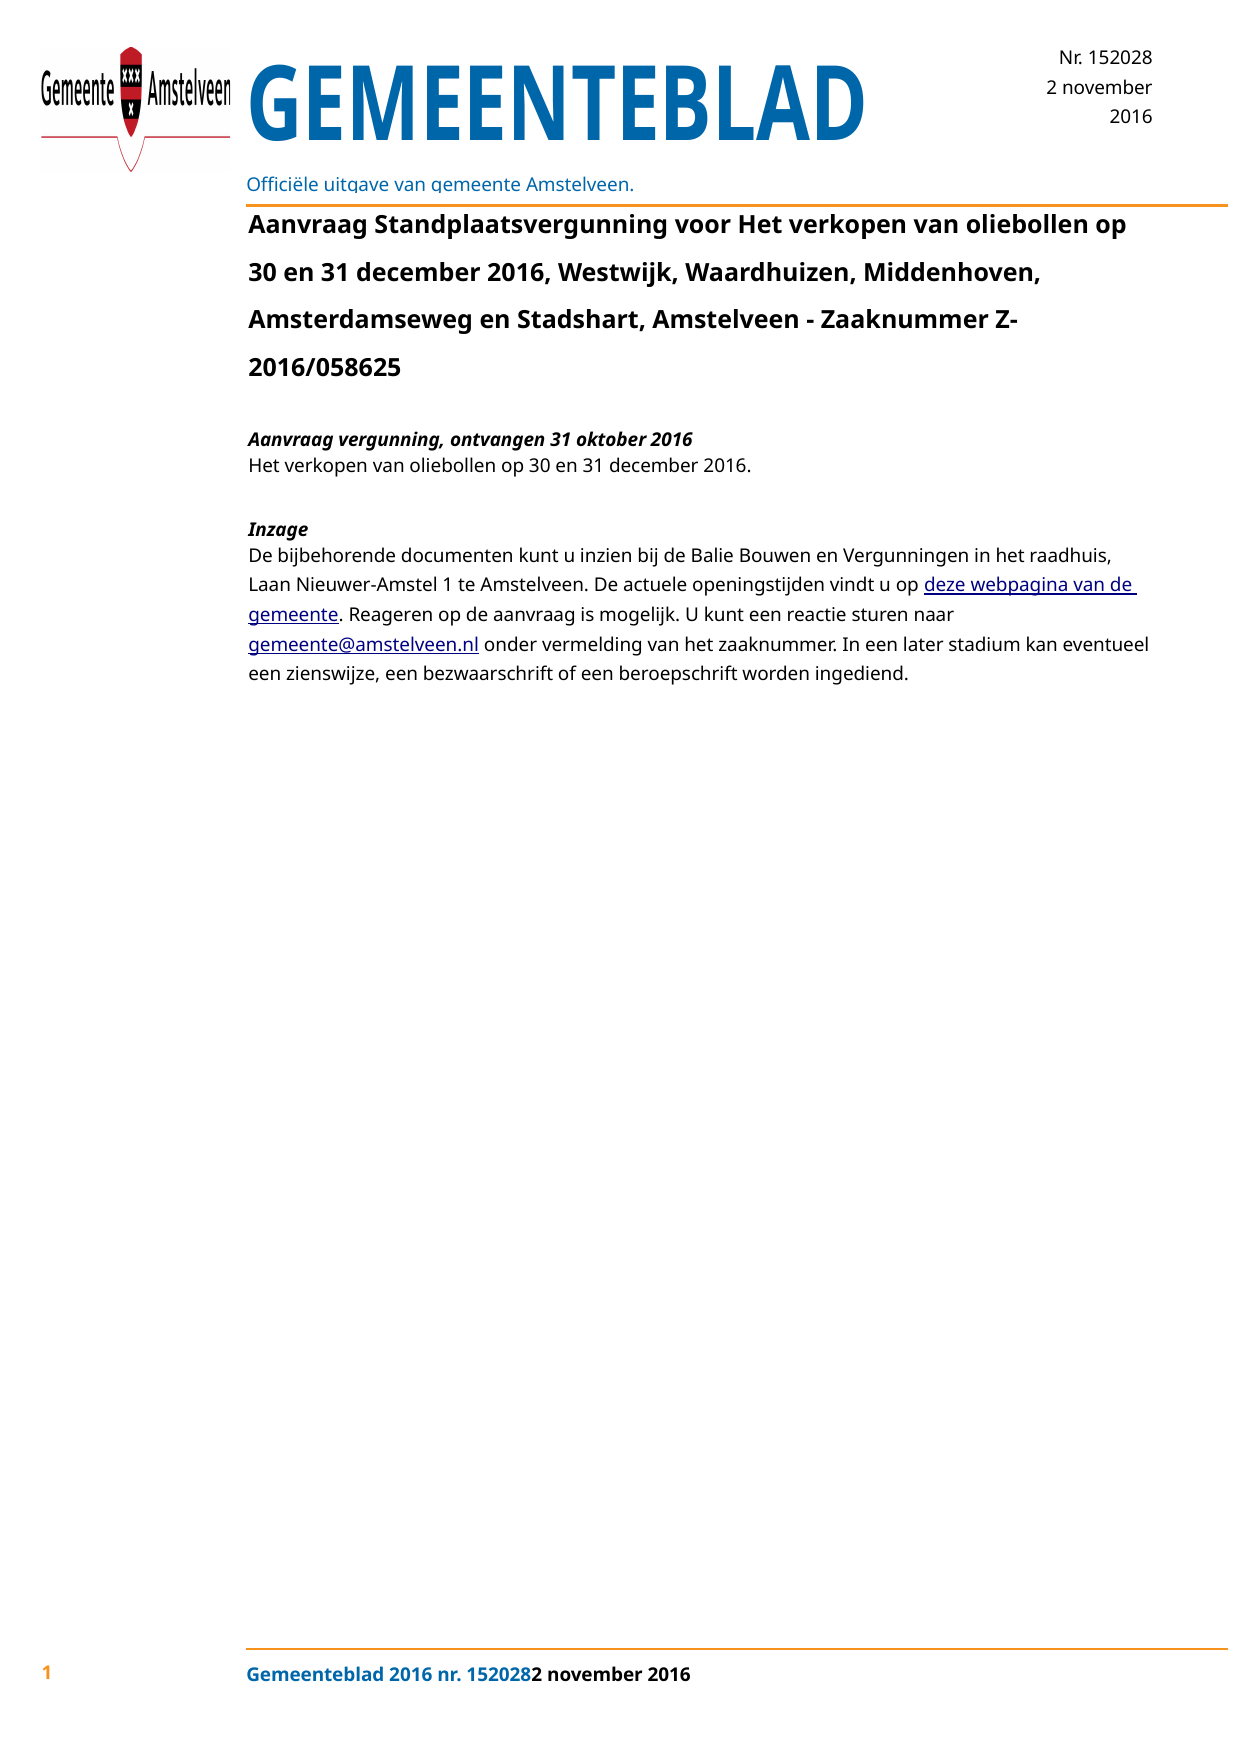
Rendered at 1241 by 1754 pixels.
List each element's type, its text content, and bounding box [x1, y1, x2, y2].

picture [41, 47, 231, 172]
text Het verkopen van oliebollen op 30 en 31 december 2016. [248, 452, 1152, 478]
text Inzage [248, 516, 1152, 542]
text De bijbehorende documenten kunt u inzien bij de Balie Bouwen en Vergunningen in het raadhuis, Laan Nieuwer-Amstel 1 te Amstelveen. De actuele openingstijden vindt u op deze webpagina van de gemeente. Reageren op de aanvraag is mogelijk. U kunt een reactie sturen naar gemeente@amstelveen.nl onder vermelding van het zaaknummer. In een later stadium kan eventueel een zienswijze, een bezwaarschrift of een beroepschrift worden ingediend. [248, 542, 1152, 686]
text Aanvraag Standplaatsvergunning voor Het verkopen van oliebollen op 30 en 31 december 2016, Westwijk, Waardhuizen, Middenhoven, Amsterdamseweg en Stadshart, Amstelveen - Zaaknummer Z-2016/058625 [248, 207, 1152, 384]
text Aanvraag vergunning, ontvangen 31 oktober 2016 [248, 427, 1152, 452]
